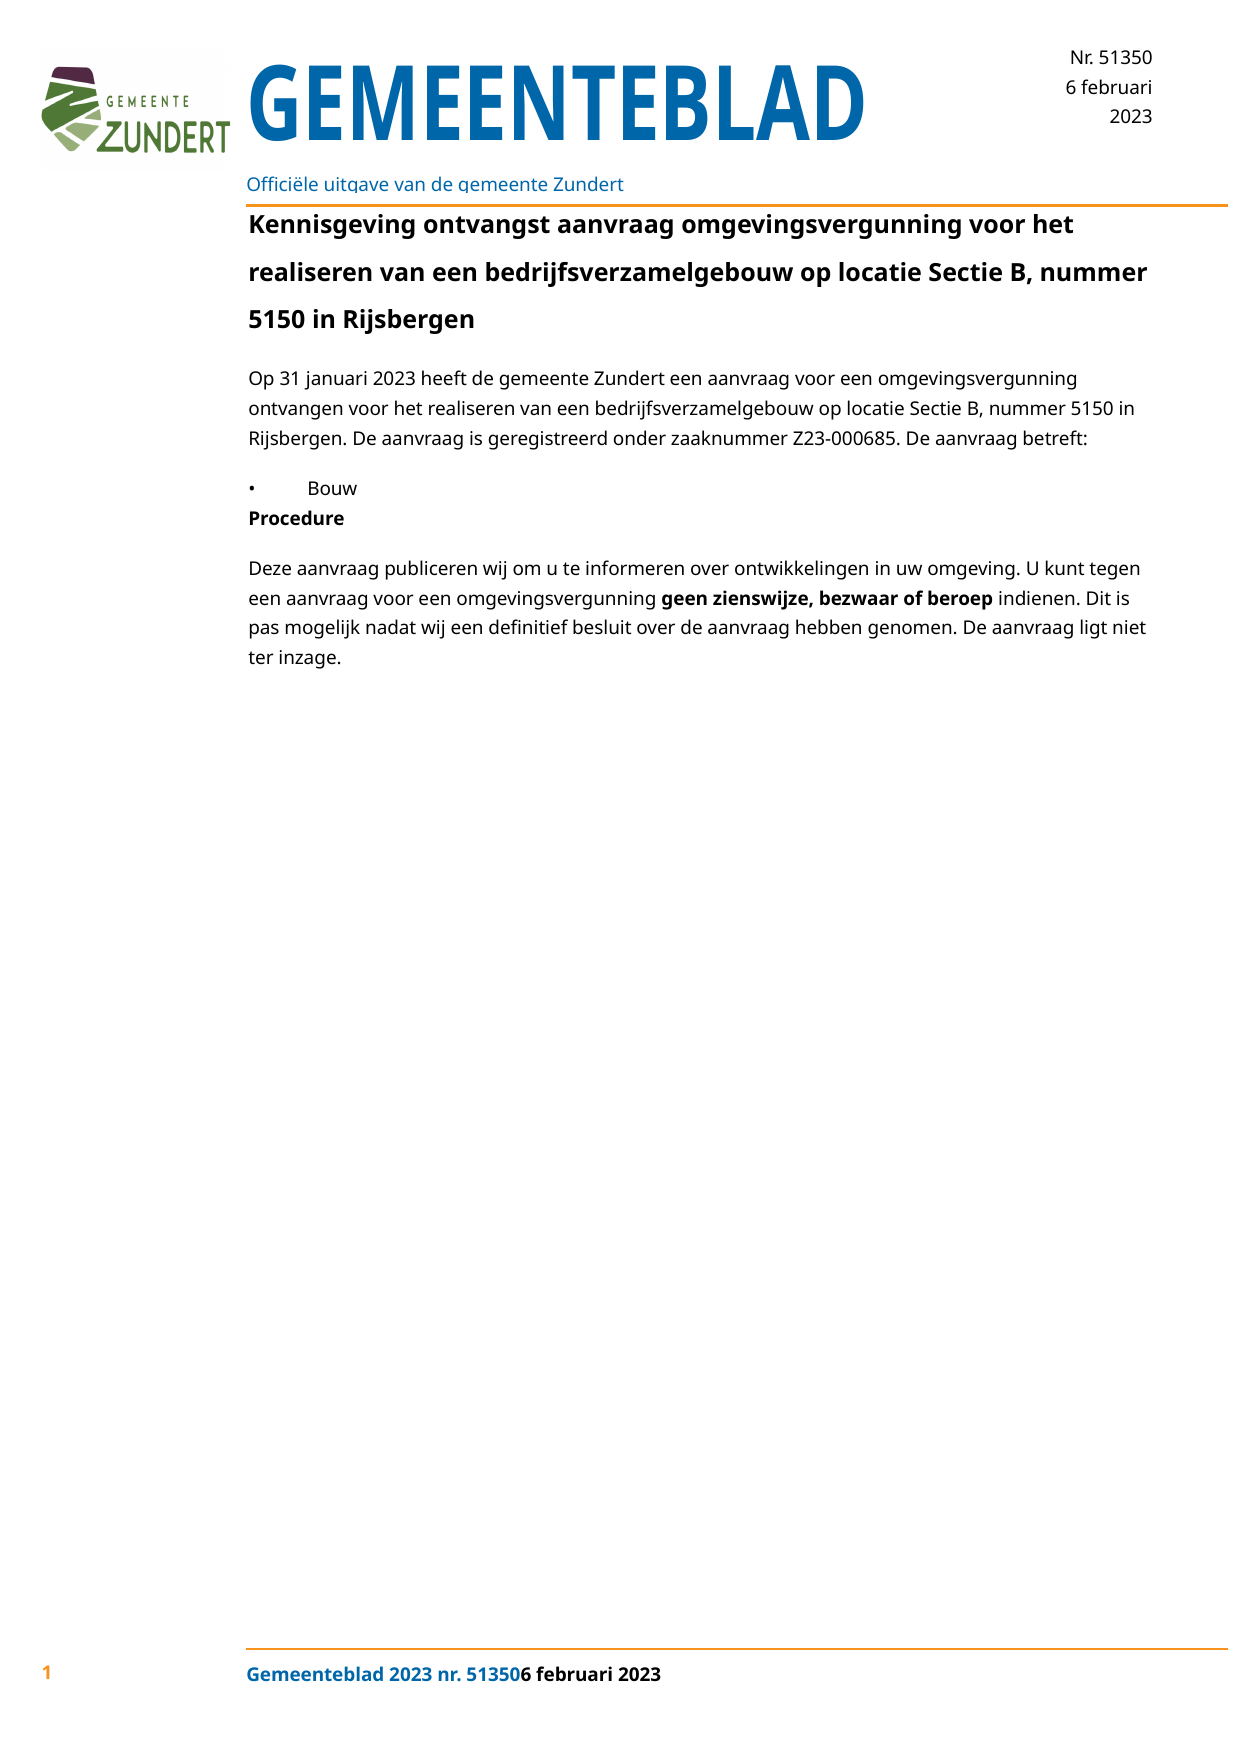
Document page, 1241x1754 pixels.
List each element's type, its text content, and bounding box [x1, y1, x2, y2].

text Deze aanvraag publiceren wij om u te informeren over ontwikkelingen in uw omgeving. U kunt tegen een aanvraag voor een omgevingsvergunning geen zienswijze, bezwaar of beroep indienen. Dit is pas mogelijk nadat wij een definitief besluit over de aanvraag hebben genomen. De aanvraag ligt niet ter inzage. [248, 555, 1152, 669]
picture [41, 47, 231, 172]
list Bouw [248, 475, 1152, 501]
text Op 31 januari 2023 heeft de gemeente Zundert een aanvraag voor een omgevingsvergunning ontvangen voor het realiseren van een bedrijfsverzamelgebouw op locatie Sectie B, nummer 5150 in Rijsbergen. De aanvraag is geregistreerd onder zaaknummer Z23-000685. De aanvraag betreft: [248, 366, 1152, 450]
text Procedure [248, 505, 1152, 530]
text Kennisgeving ontvangst aanvraag omgevingsvergunning voor het realiseren van een bedrijfsverzamelgebouw op locatie Sectie B, nummer 5150 in Rijsbergen [248, 207, 1152, 336]
